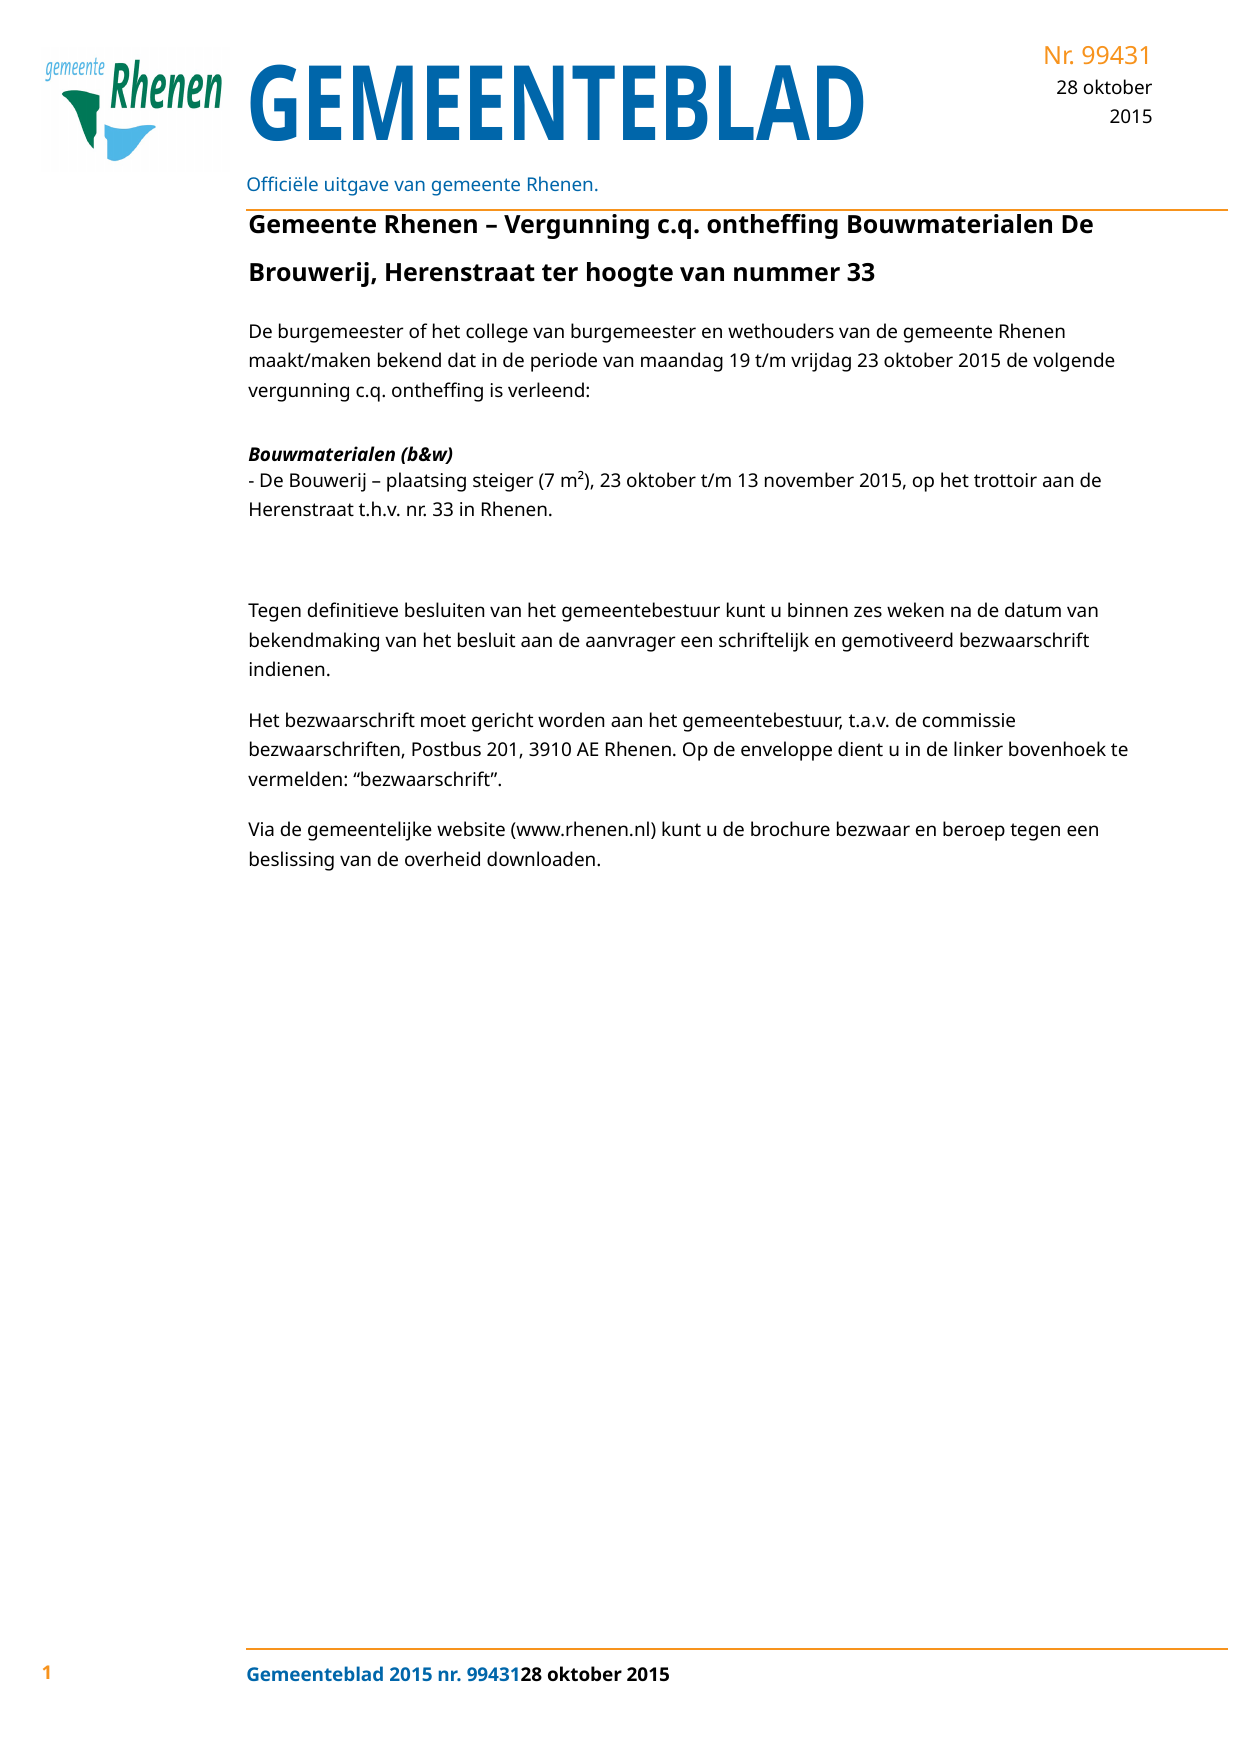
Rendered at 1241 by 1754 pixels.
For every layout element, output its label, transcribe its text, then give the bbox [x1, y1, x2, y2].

text De burgemeester of het college van burgemeester en wethouders van de gemeente Rhenen maakt/maken bekend dat in de periode van maandag 19 t/m vrijdag 23 oktober 2015 de volgende vergunning c.q. ontheffing is verleend: [248, 318, 1152, 403]
text Via de gemeentelijke website (www.rhenen.nl) kunt u de brochure bezwaar en beroep tegen een beslissing van de overheid downloaden. [248, 816, 1152, 872]
text Gemeente Rhenen – Vergunning c.q. ontheffing Bouwmaterialen De Brouwerij, Herenstraat ter hoogte van nummer 33 [248, 211, 1152, 288]
text - De Bouwerij – plaatsing steiger (7 m²), 23 oktober t/m 13 november 2015, op het trottoir aan de Herenstraat t.h.v. nr. 33 in Rhenen. [248, 467, 1152, 522]
text Tegen definitieve besluiten van het gemeentebestuur kunt u binnen zes weken na de datum van bekendmaking van het besluit aan de aanvrager een schriftelijk en gemotiveerd bezwaarschrift indienen. [248, 597, 1152, 682]
picture [41, 47, 231, 172]
text Bouwmaterialen (b&w) [248, 441, 1152, 467]
text Het bezwaarschrift moet gericht worden aan het gemeentebestuur, t.a.v. de commissie bezwaarschriften, Postbus 201, 3910 AE Rhenen. Op de enveloppe dient u in de linker bovenhoek te vermelden: “bezwaarschrift”. [248, 707, 1152, 792]
